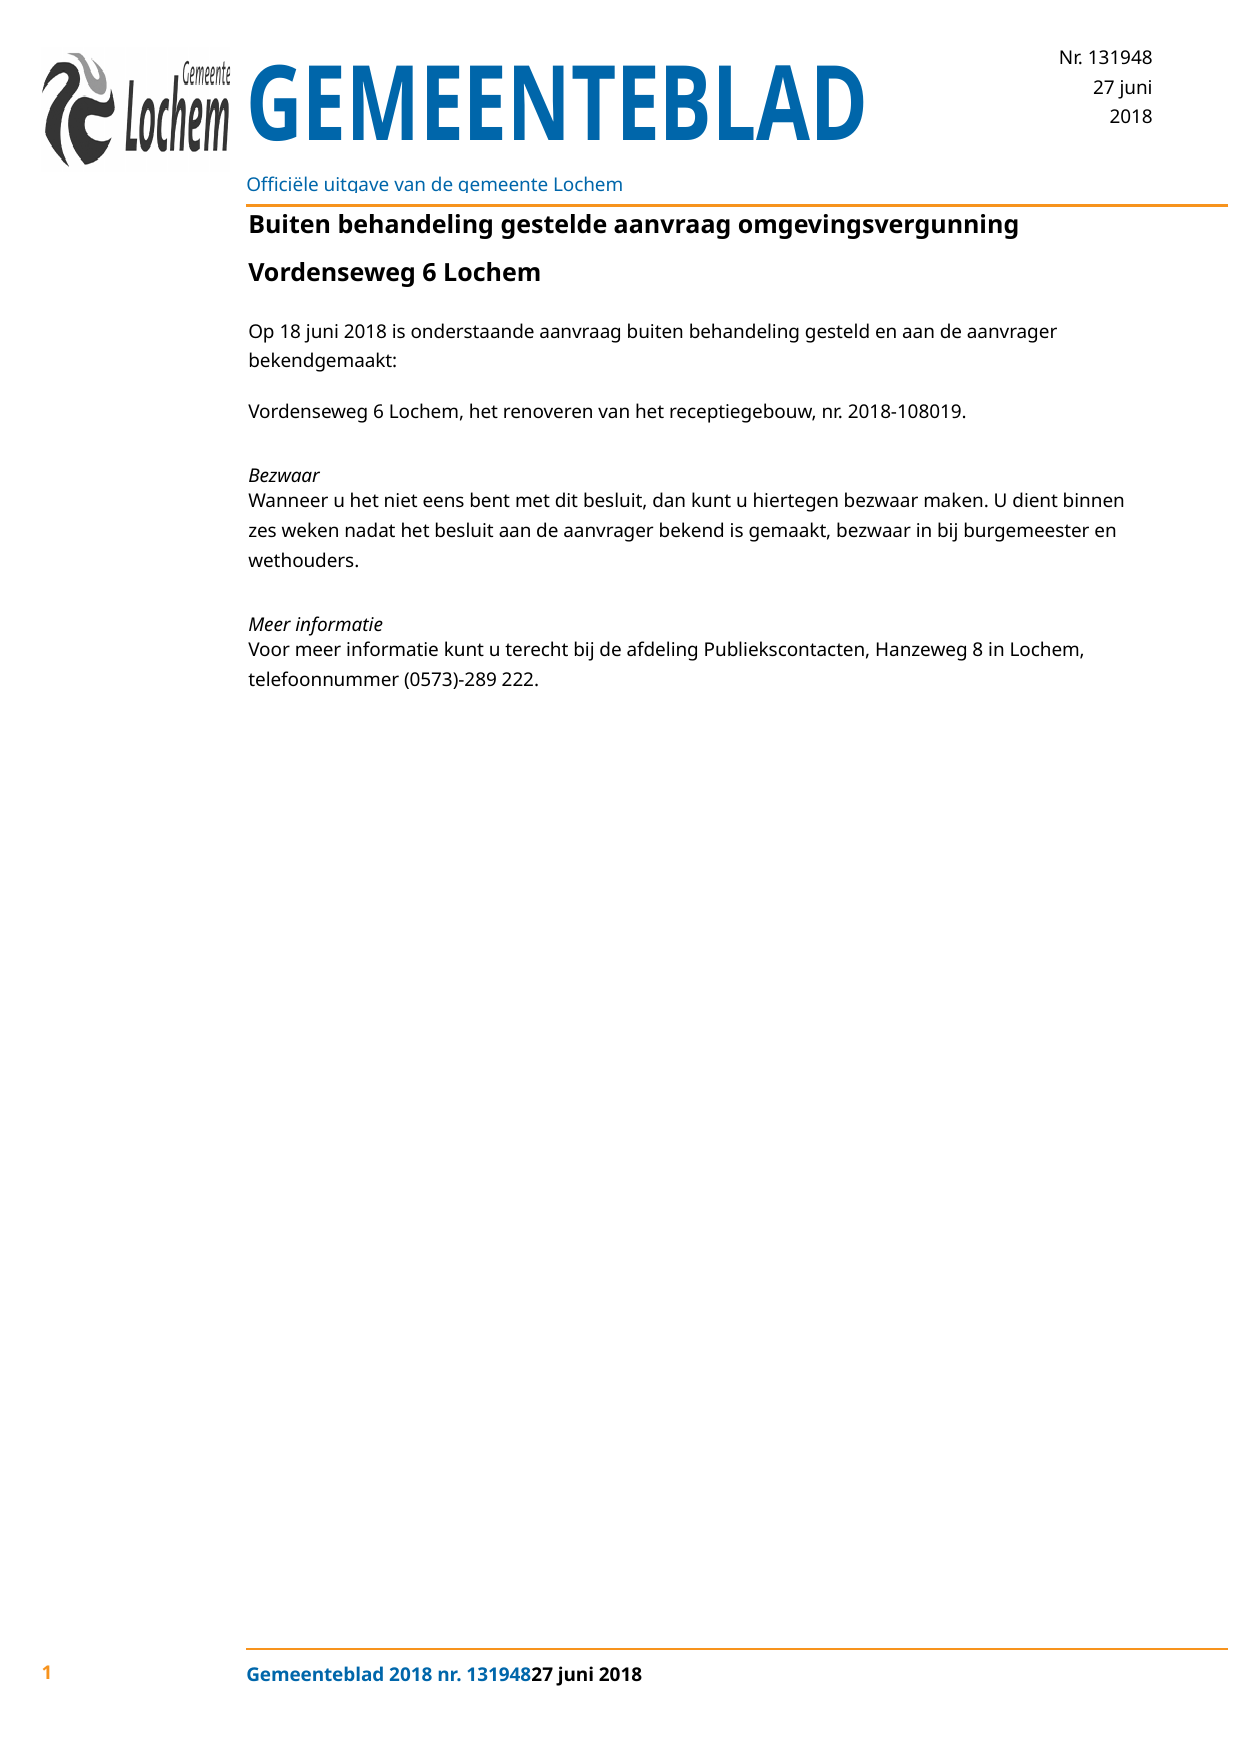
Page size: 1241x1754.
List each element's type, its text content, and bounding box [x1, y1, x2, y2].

text Op 18 juni 2018 is onderstaande aanvraag buiten behandeling gesteld en aan de aanvrager bekendgemaakt: [248, 318, 1152, 373]
text Bezwaar [248, 462, 1152, 488]
text Buiten behandeling gestelde aanvraag omgevingsvergunning Vordenseweg 6 Lochem [248, 207, 1152, 288]
text Wanneer u het niet eens bent met dit besluit, dan kunt u hiertegen bezwaar maken. U dient binnen zes weken nadat het besluit aan de aanvrager bekend is gemaakt, bezwaar in bij burgemeester en wethouders. [248, 488, 1152, 572]
text Vordenseweg 6 Lochem, het renoveren van het receptiegebouw, nr. 2018-108019. [248, 398, 1152, 424]
picture [41, 47, 231, 172]
text Voor meer informatie kunt u terecht bij de afdeling Publiekscontacten, Hanzeweg 8 in Lochem, telefoonnummer (0573)-289 222. [248, 636, 1152, 692]
text Meer informatie [248, 611, 1152, 636]
